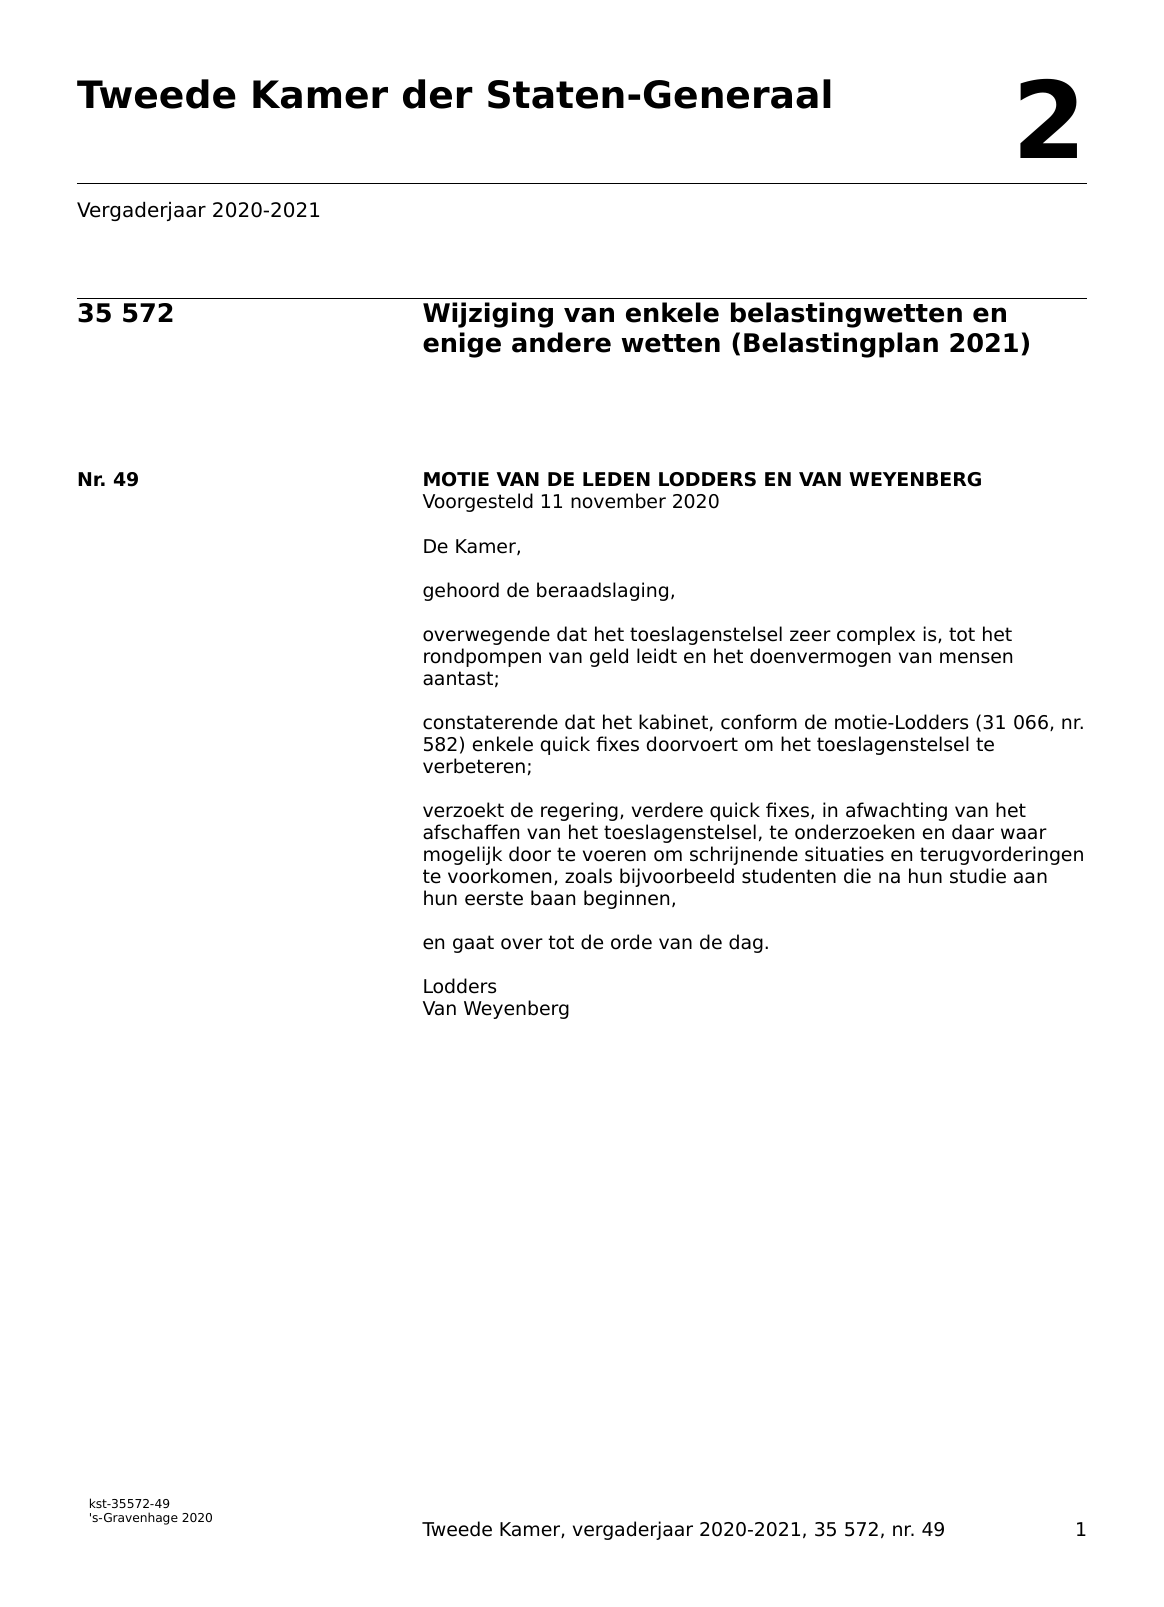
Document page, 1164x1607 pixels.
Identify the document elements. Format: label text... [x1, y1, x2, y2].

table_header Tweede Kamer der Staten-Generaal [77, 59, 886, 183]
text De Kamer, [422, 536, 1087, 557]
text 's-Gravenhage 2020 [88, 1511, 323, 1525]
text verzoekt de regering, verdere quick fixes, in afwachting van het afschaffen van het toeslagenstelsel, te onderzoeken en daar waar mogelijk door te voeren om schrijnende situaties en terugvorderingen te voorkomen, zoals bijvoorbeeld studenten die na hun studie aan hun eerste baan beginnen, [422, 800, 1087, 910]
table_cell Vergaderjaar 2020-2021 [77, 184, 1087, 298]
text Van Weyenberg [422, 998, 1087, 1020]
text Voorgesteld 11 november 2020 [422, 491, 1087, 513]
text en gaat over tot de orde van de dag. [422, 932, 1087, 954]
text overwegende dat het toeslagenstelsel zeer complex is, tot het rondpompen van geld leidt en het doenvermogen van mensen aantast; [422, 624, 1087, 690]
text Lodders [422, 976, 1087, 998]
text kst-35572-49 [88, 1497, 323, 1511]
table_header 2 [886, 59, 1087, 183]
subtitle Nr. 49 MOTIE VAN DE LEDEN LODDERS EN VAN WEYENBERG [77, 469, 1087, 491]
text constaterende dat het kabinet, conform de motie-Lodders (31 066, nr. 582) enkele quick fixes doorvoert om het toeslagenstelsel te verbeteren; [422, 712, 1087, 778]
text gehoord de beraadslaging, [422, 580, 1087, 602]
subtitle 35 572 Wijziging van enkele belastingwetten en enige andere wetten (Belastingplan 2021) [77, 299, 1087, 358]
